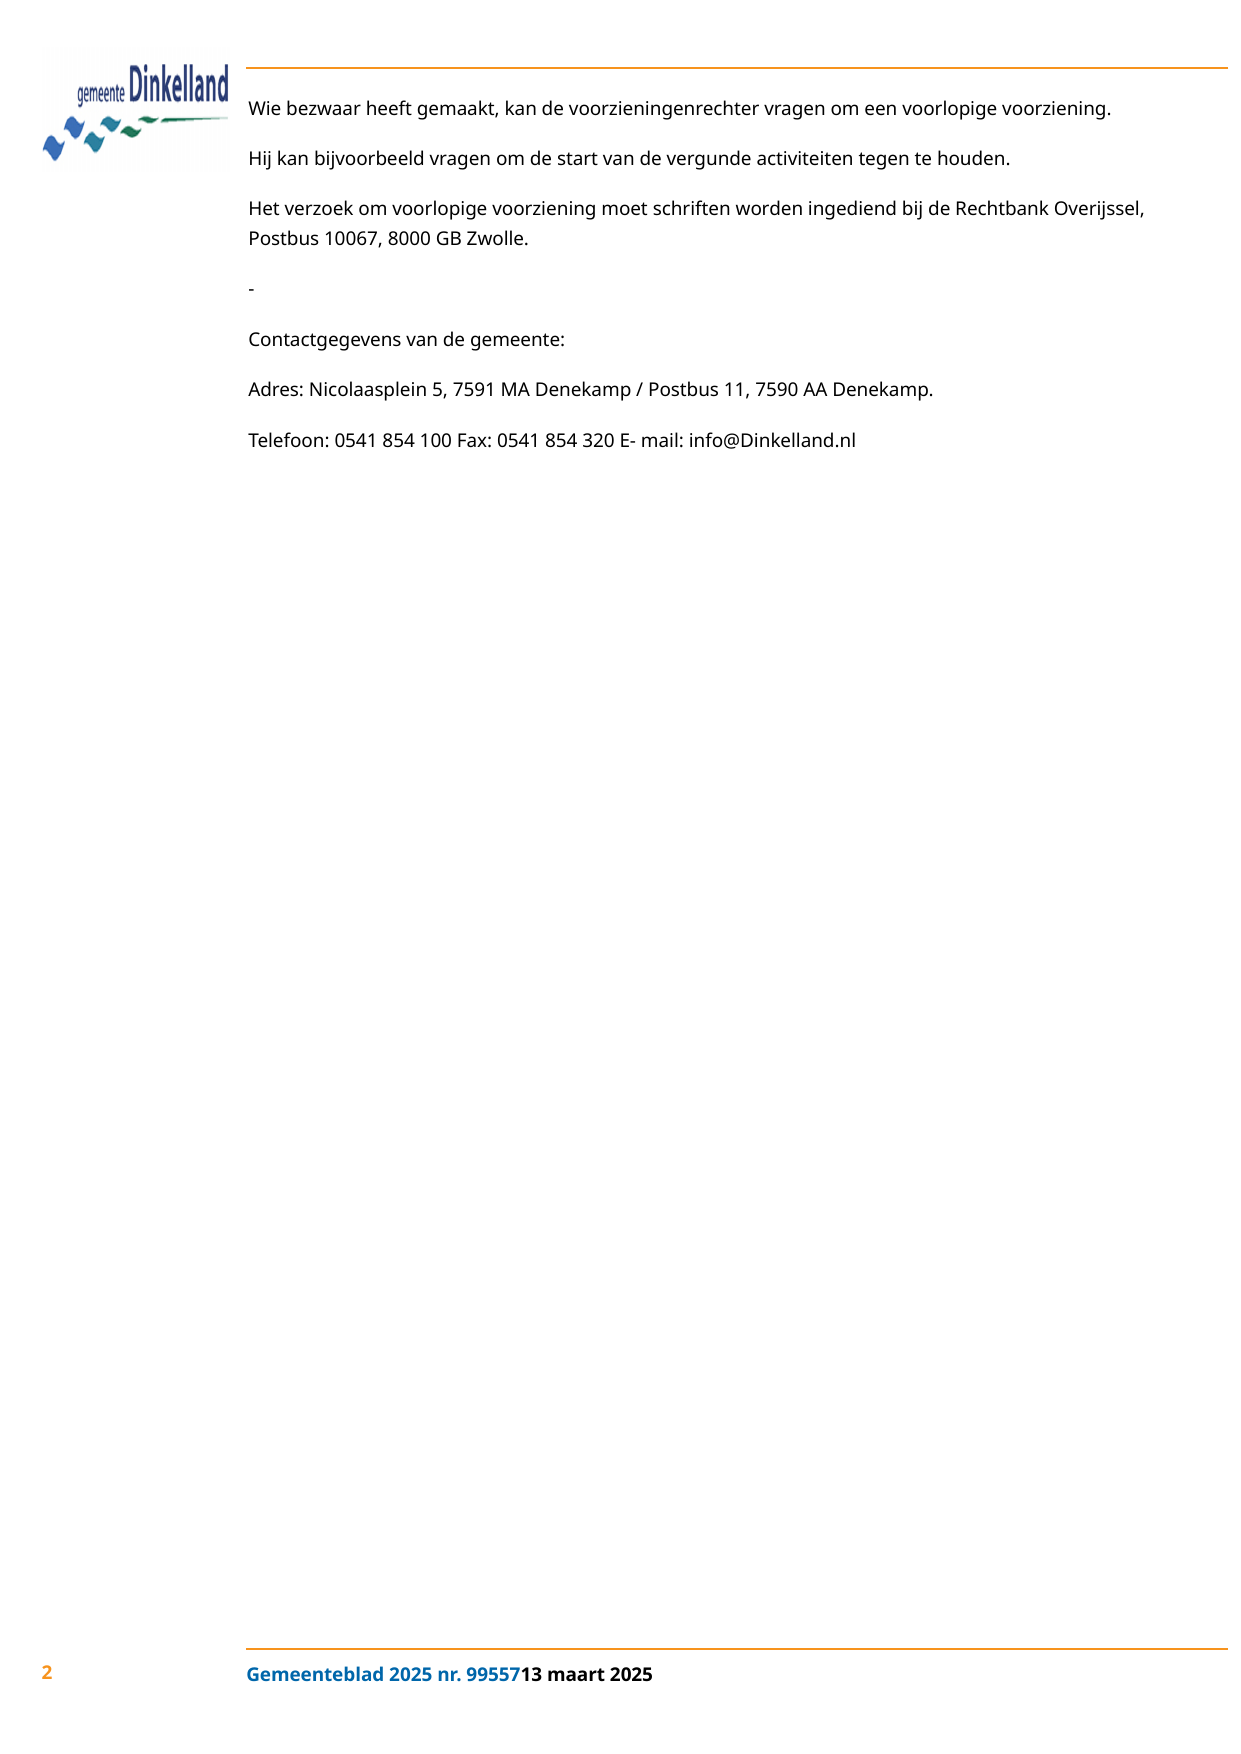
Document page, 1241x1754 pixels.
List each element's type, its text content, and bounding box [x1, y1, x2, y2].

text Hij kan bijvoorbeeld vragen om de start van de vergunde activiteiten tegen te houden. [248, 145, 1152, 171]
text Telefoon: 0541 854 100 Fax: 0541 854 320 E- mail: info@Dinkelland.nl [248, 427, 1152, 453]
text Het verzoek om voorlopige voorziening moet schriften worden ingediend bij de Rechtbank Overijssel, Postbus 10067, 8000 GB Zwolle. [248, 196, 1152, 251]
text - [248, 276, 1152, 301]
text Wie bezwaar heeft gemaakt, kan de voorzieningenrechter vragen om een voorlopige voorziening. [248, 95, 1152, 121]
picture [41, 47, 231, 172]
text Adres: Nicolaasplein 5, 7591 MA Denekamp / Postbus 11, 7590 AA Denekamp. [248, 376, 1152, 402]
text Contactgegevens van de gemeente: [248, 326, 1152, 352]
